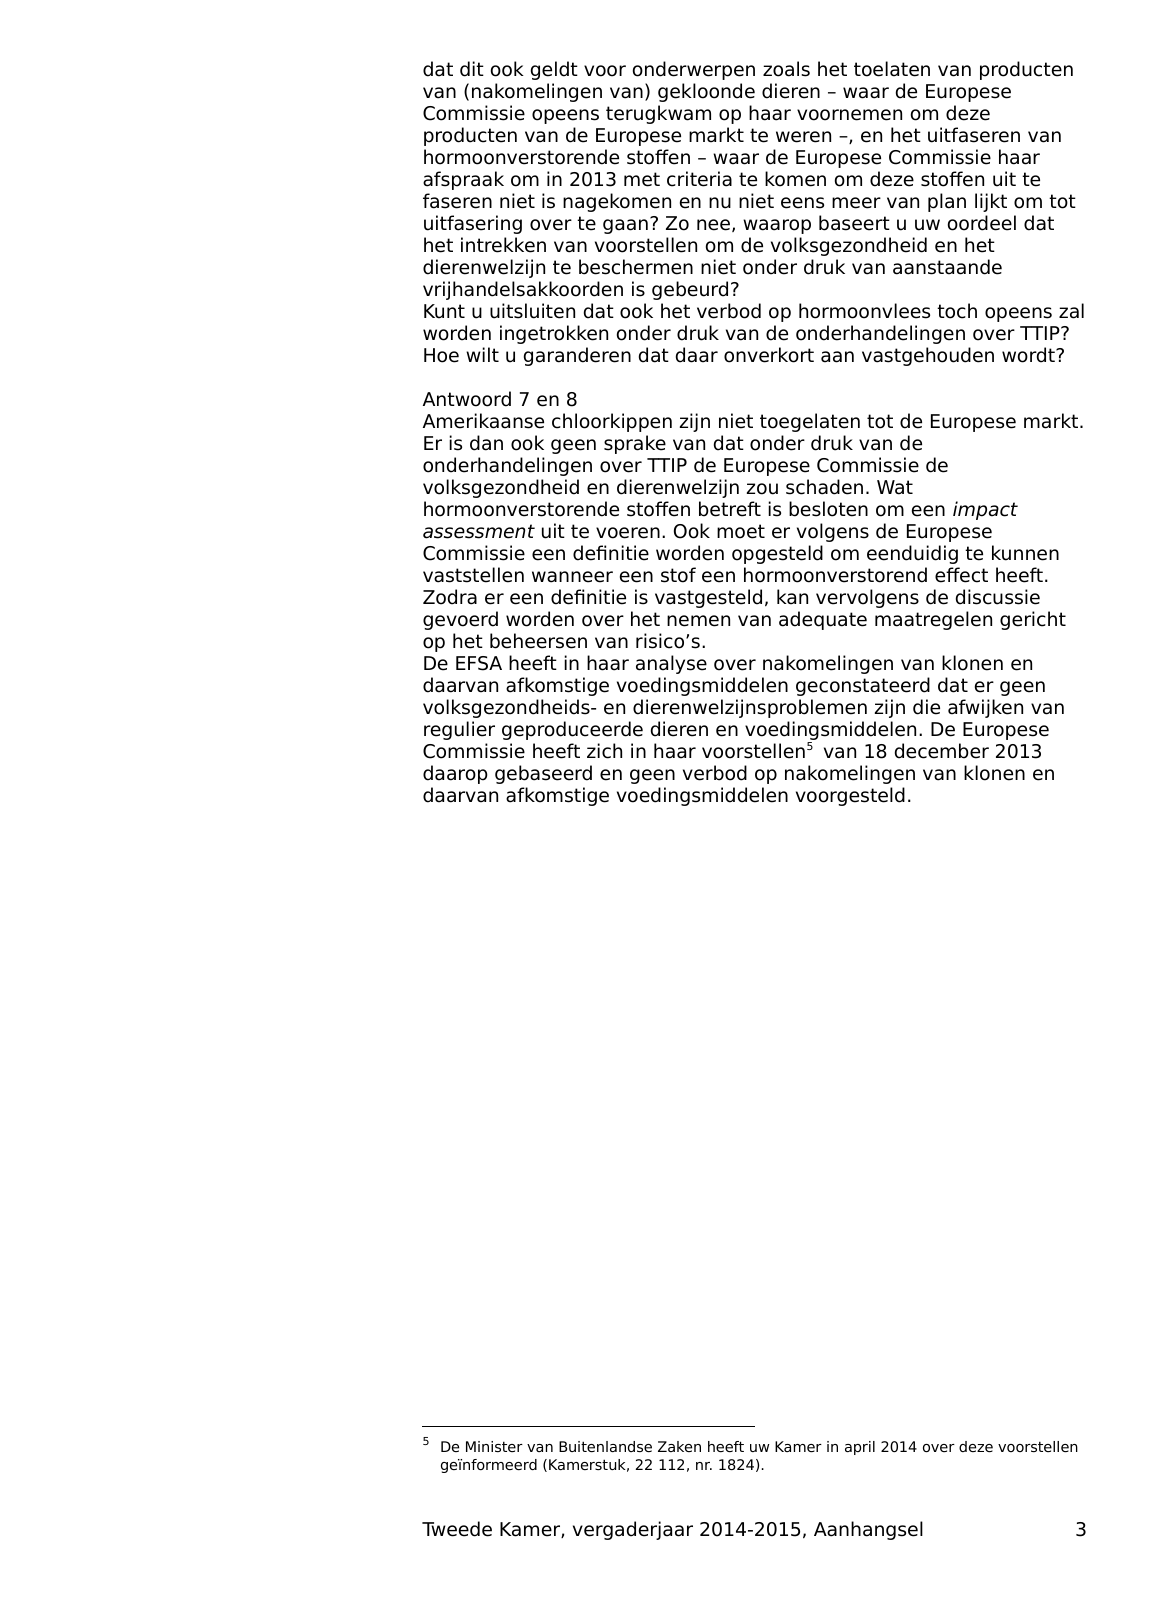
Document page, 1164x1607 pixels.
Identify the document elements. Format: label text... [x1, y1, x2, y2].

text De Minister van Buitenlandse Zaken heeft uw Kamer in april 2014 over deze voorstellen geïnformeerd (Kamerstuk, 22 112, nr. 1824). [422, 1435, 1087, 1474]
text Antwoord 7 en 8 [422, 389, 1087, 411]
text dat dit ook geldt voor onderwerpen zoals het toelaten van producten van (nakomelingen van) gekloonde dieren – waar de Europese Commissie opeens terugkwam op haar voornemen om deze producten van de Europese markt te weren –, en het uitfaseren van hormoonverstorende stoffen – waar de Europese Commissie haar afspraak om in 2013 met criteria te komen om deze stoffen uit te faseren niet is nagekomen en nu niet eens meer van plan lijkt om tot uitfasering over te gaan? Zo nee, waarop baseert u uw oordeel dat het intrekken van voorstellen om de volksgezondheid en het dierenwelzijn te beschermen niet onder druk van aanstaande vrijhandelsakkoorden is gebeurd? [422, 59, 1087, 301]
text Kunt u uitsluiten dat ook het verbod op hormoonvlees toch opeens zal worden ingetrokken onder druk van de onderhandelingen over TTIP? Hoe wilt u garanderen dat daar onverkort aan vastgehouden wordt? [422, 301, 1087, 367]
text Amerikaanse chloorkippen zijn niet toegelaten tot de Europese markt. Er is dan ook geen sprake van dat onder druk van de onderhandelingen over TTIP de Europese Commissie de volksgezondheid en dierenwelzijn zou schaden. Wat hormoonverstorende stoffen betreft is besloten om een impact assessment uit te voeren. Ook moet er volgens de Europese Commissie een definitie worden opgesteld om eenduidig te kunnen vaststellen wanneer een stof een hormoonverstorend effect heeft. Zodra er een definitie is vastgesteld, kan vervolgens de discussie gevoerd worden over het nemen van adequate maatregelen gericht op het beheersen van risico’s. [422, 411, 1087, 653]
text De EFSA heeft in haar analyse over nakomelingen van klonen en daarvan afkomstige voedingsmiddelen geconstateerd dat er geen volksgezondheids- en dierenwelzijnsproblemen zijn die afwijken van regulier geproduceerde dieren en voedingsmiddelen. De Europese Commissie heeft zich in haar voorstellen van 18 december 2013 daarop gebaseerd en geen verbod op nakomelingen van klonen en daarvan afkomstige voedingsmiddelen voorgesteld. [422, 653, 1087, 807]
